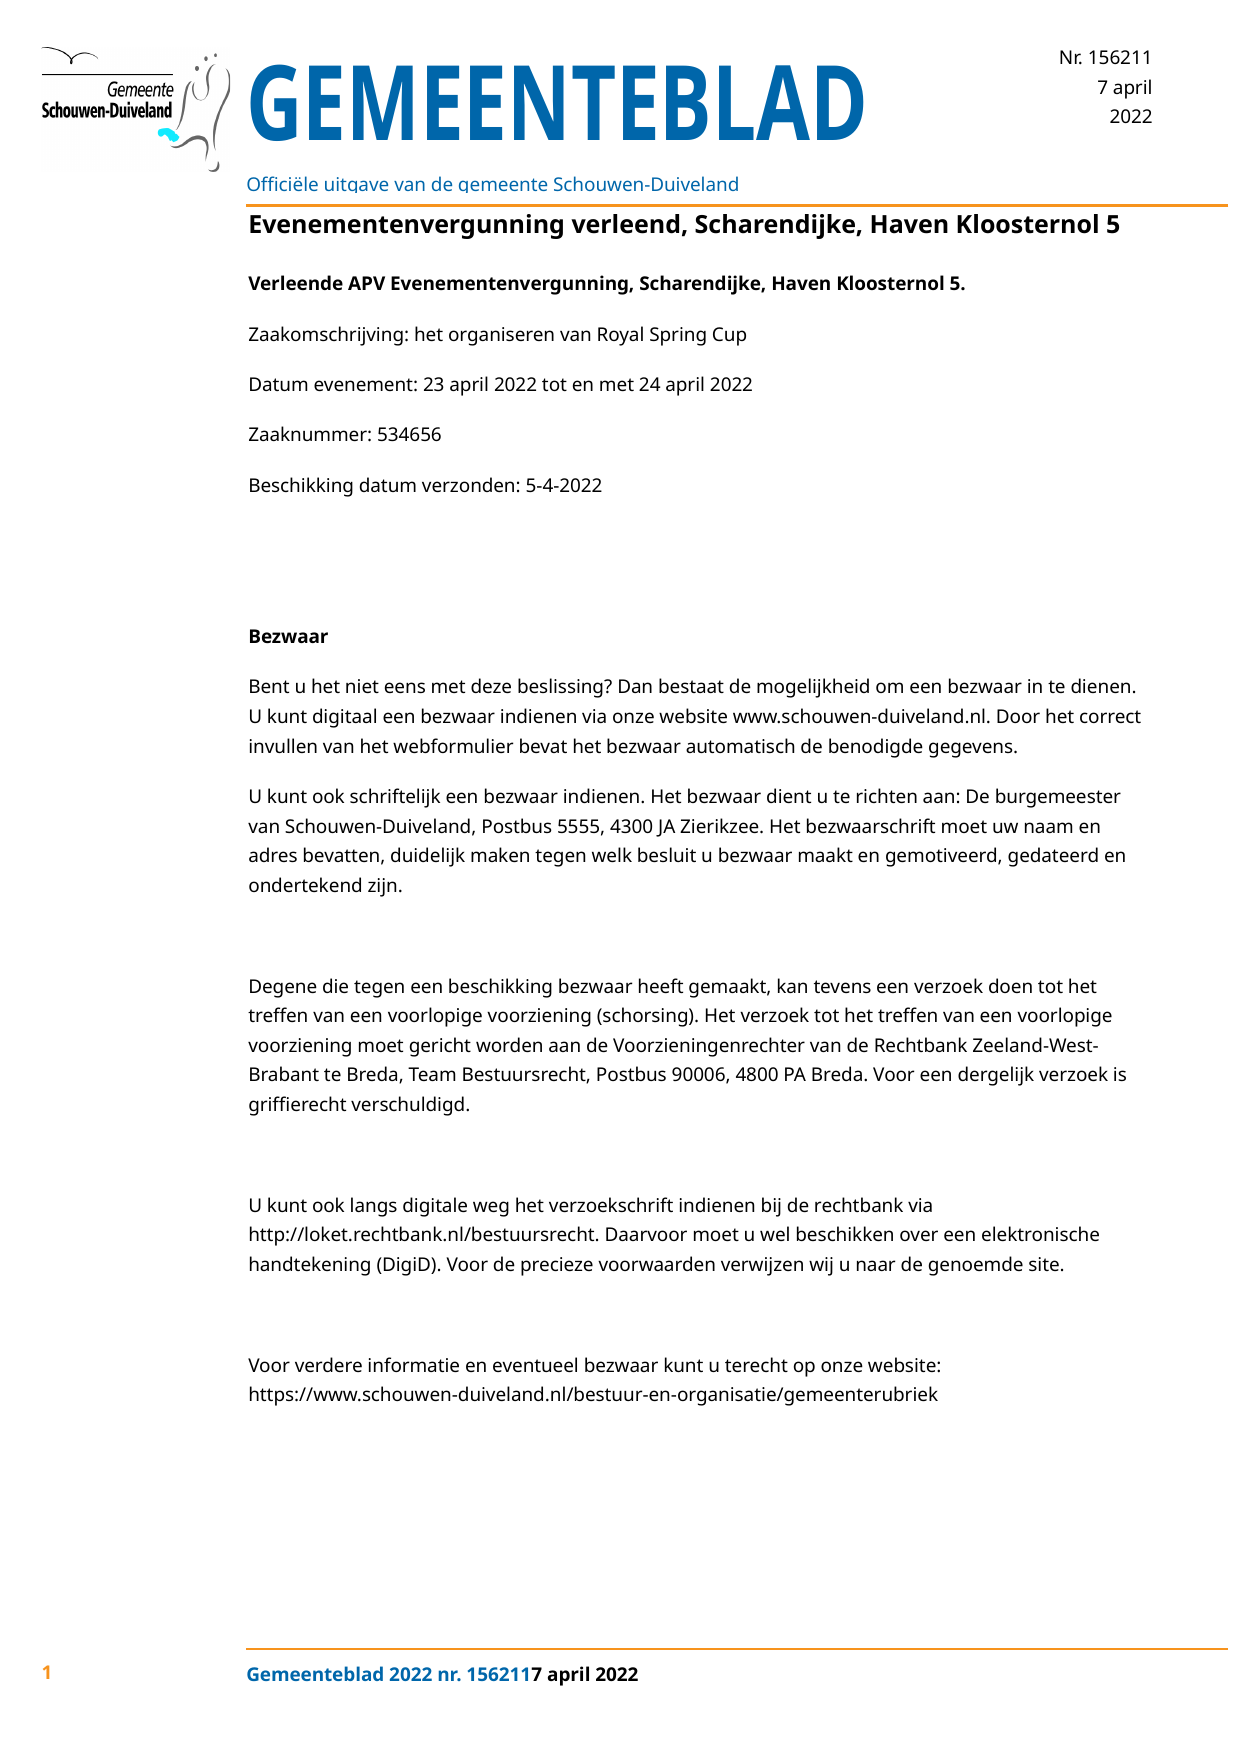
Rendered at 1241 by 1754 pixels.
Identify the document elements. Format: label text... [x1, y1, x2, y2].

text Zaaknummer: 534656 [248, 422, 1152, 447]
text Evenementenvergunning verleend, Scharendijke, Haven Kloosternol 5 [248, 207, 1152, 241]
text Datum evenement: 23 april 2022 tot en met 24 april 2022 [248, 371, 1152, 397]
text U kunt ook langs digitale weg het verzoekschrift indienen bij de rechtbank via http://loket.rechtbank.nl/bestuursrecht. Daarvoor moet u wel beschikken over een elektronische handtekening (DigiD). Voor de precieze voorwaarden verwijzen wij u naar de genoemde site. [248, 1192, 1152, 1277]
text Zaakomschrijving: het organiseren van Royal Spring Cup [248, 321, 1152, 346]
text U kunt ook schriftelijk een bezwaar indienen. Het bezwaar dient u te richten aan: De burgemeester van Schouwen-Duiveland, Postbus 5555, 4300 JA Zierikzee. Het bezwaarschrift moet uw naam en adres bevatten, duidelijk maken tegen welk besluit u bezwaar maakt en gemotiveerd, gedateerd en ondertekend zijn. [248, 783, 1152, 898]
text Verleende APV Evenementenvergunning, Scharendijke, Haven Kloosternol 5. [248, 270, 1152, 296]
text Bent u het niet eens met deze beslissing? Dan bestaat de mogelijkheid om een bezwaar in te dienen. U kunt digitaal een bezwaar indienen via onze website www.schouwen-duiveland.nl. Door het correct invullen van het webformulier bevat het bezwaar automatisch de benodigde gegevens. [248, 674, 1152, 758]
text Beschikking datum verzonden: 5-4-2022 [248, 472, 1152, 498]
text Voor verdere informatie en eventueel bezwaar kunt u terecht op onze website: https://www.schouwen-duiveland.nl/bestuur-en-organisatie/gemeenterubriek [248, 1352, 1152, 1407]
picture [41, 47, 231, 172]
text Degene die tegen een beschikking bezwaar heeft gemaakt, kan tevens een verzoek doen tot het treffen van een voorlopige voorziening (schorsing). Het verzoek tot het treffen van een voorlopige voorziening moet gericht worden aan de Voorzieningenrechter van de Rechtbank Zeeland-West-Brabant te Breda, Team Bestuursrecht, Postbus 90006, 4800 PA Breda. Voor een dergelijk verzoek is griffierecht verschuldigd. [248, 973, 1152, 1117]
text Bezwaar [248, 623, 1152, 649]
